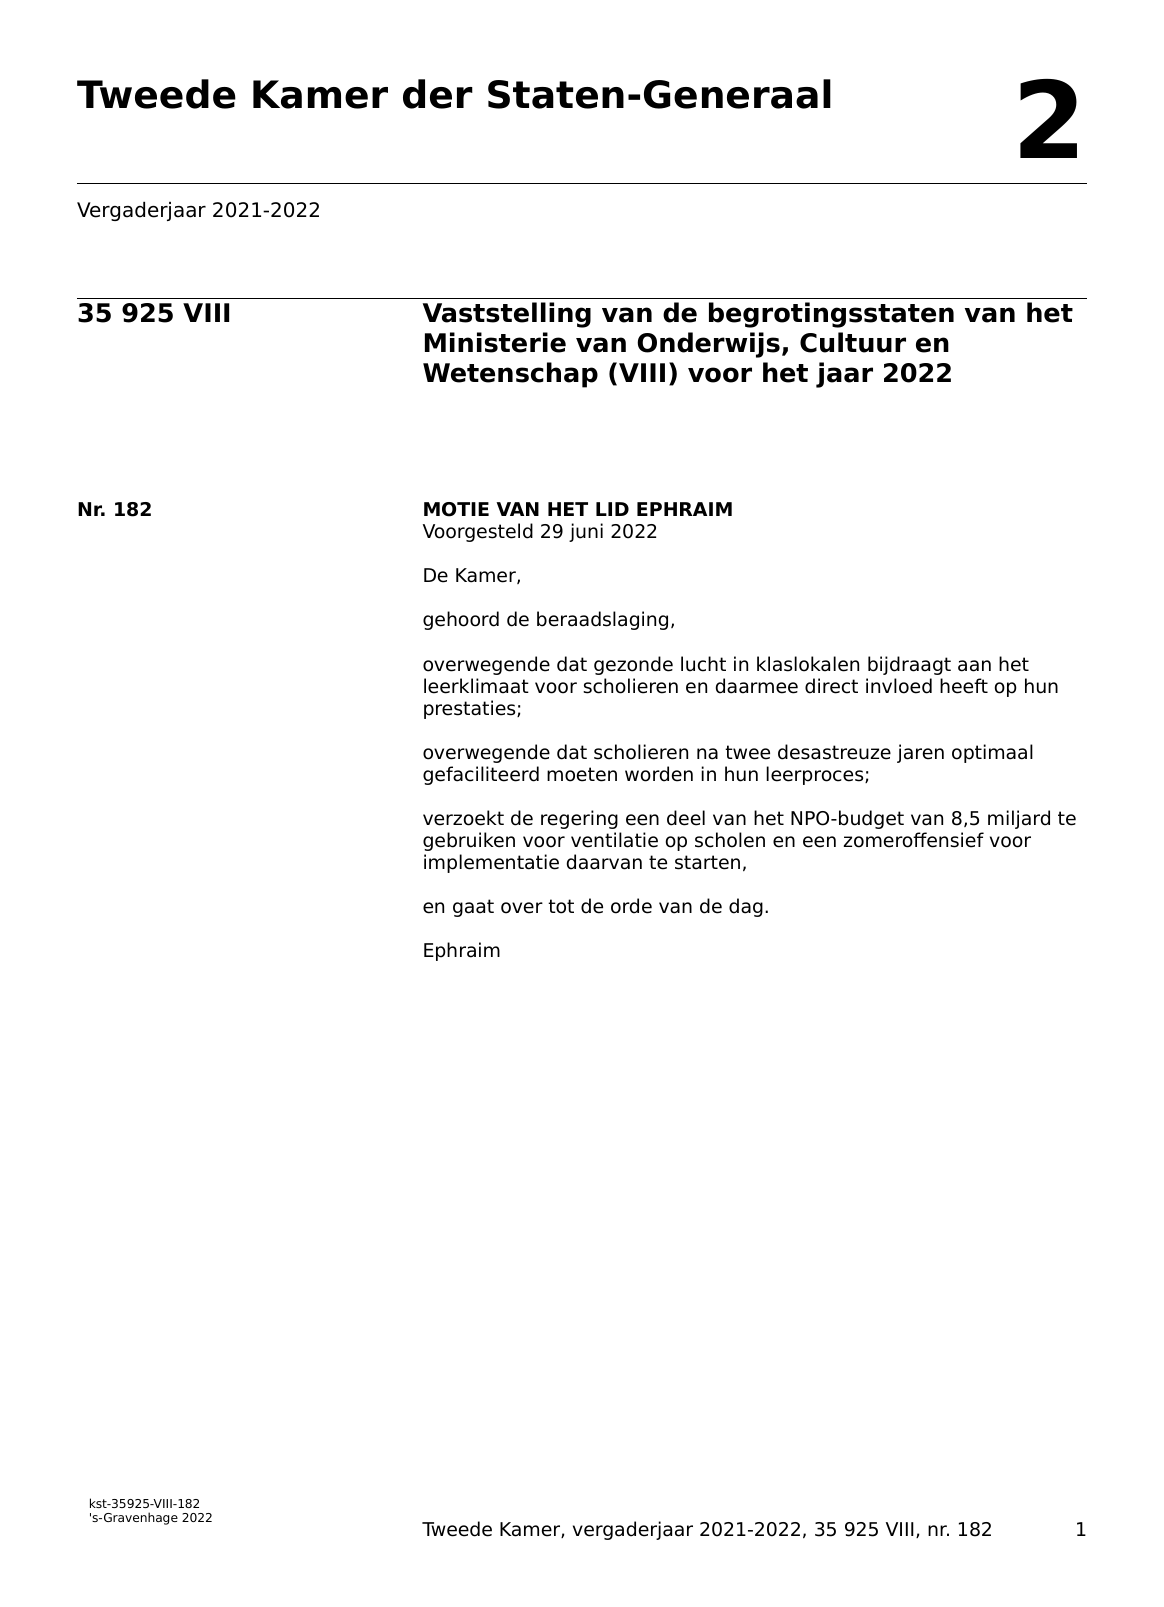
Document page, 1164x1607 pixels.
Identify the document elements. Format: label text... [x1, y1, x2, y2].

text kst-35925-VIII-182 [88, 1497, 323, 1511]
text verzoekt de regering een deel van het NPO-budget van 8,5 miljard te gebruiken voor ventilatie op scholen en een zomeroffensief voor implementatie daarvan te starten, [422, 808, 1087, 874]
text overwegende dat scholieren na twee desastreuze jaren optimaal gefaciliteerd moeten worden in hun leerproces; [422, 742, 1087, 786]
table_cell Vergaderjaar 2021-2022 [77, 184, 1087, 298]
text 's-Gravenhage 2022 [88, 1511, 323, 1525]
text gehoord de beraadslaging, [422, 609, 1087, 631]
text Ephraim [422, 940, 1087, 962]
text overwegende dat gezonde lucht in klaslokalen bijdraagt aan het leerklimaat voor scholieren en daarmee direct invloed heeft op hun prestaties; [422, 653, 1087, 719]
table_header Tweede Kamer der Staten-Generaal [77, 59, 886, 183]
table_header 2 [886, 59, 1087, 183]
text De Kamer, [422, 565, 1087, 587]
subtitle 35 925 VIII Vaststelling van de begrotingsstaten van het Ministerie van Onderwijs, Cultuur en Wetenschap (VIII) voor het jaar 2022 [77, 299, 1087, 388]
text Voorgesteld 29 juni 2022 [422, 521, 1087, 543]
text en gaat over tot de orde van de dag. [422, 896, 1087, 918]
subtitle Nr. 182 MOTIE VAN HET LID EPHRAIM [77, 499, 1087, 521]
